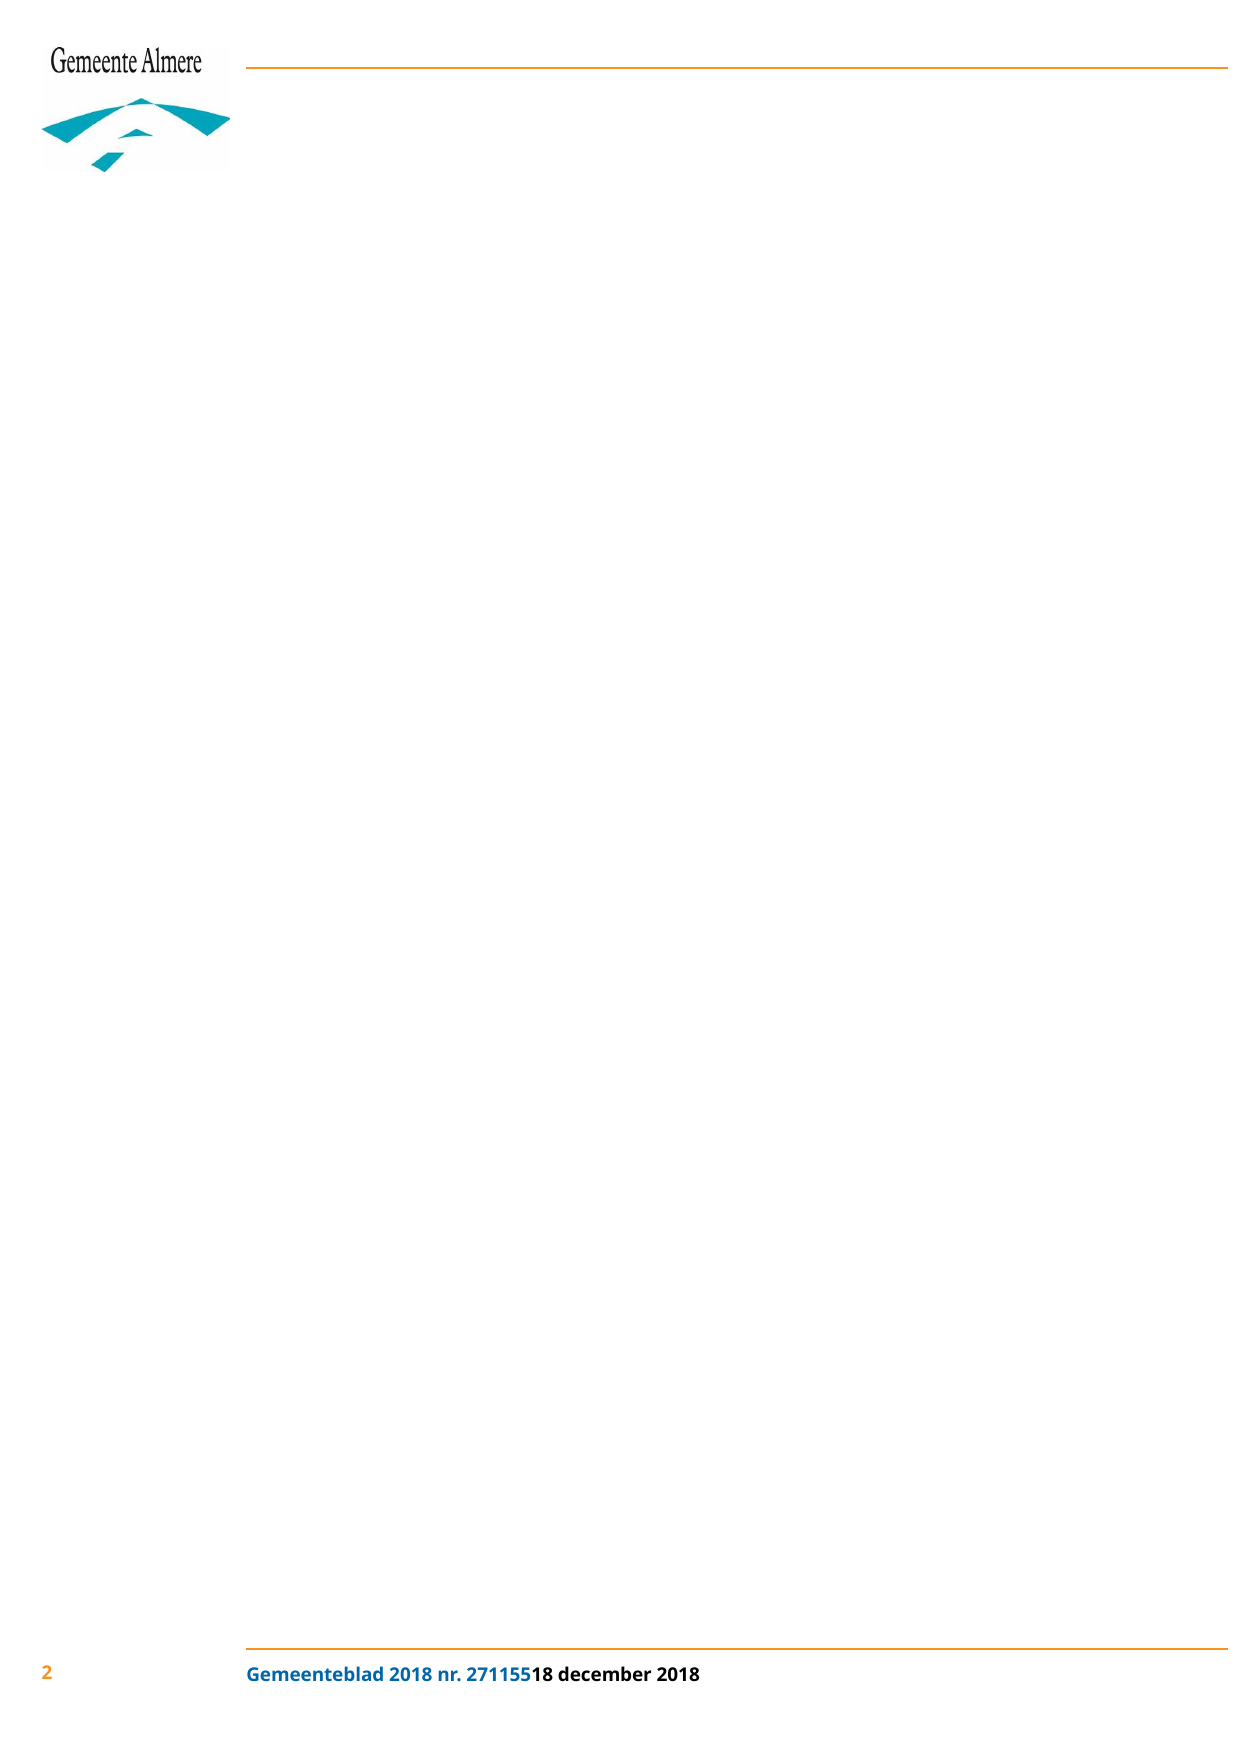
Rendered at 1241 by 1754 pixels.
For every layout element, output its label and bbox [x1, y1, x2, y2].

picture [41, 47, 231, 172]
